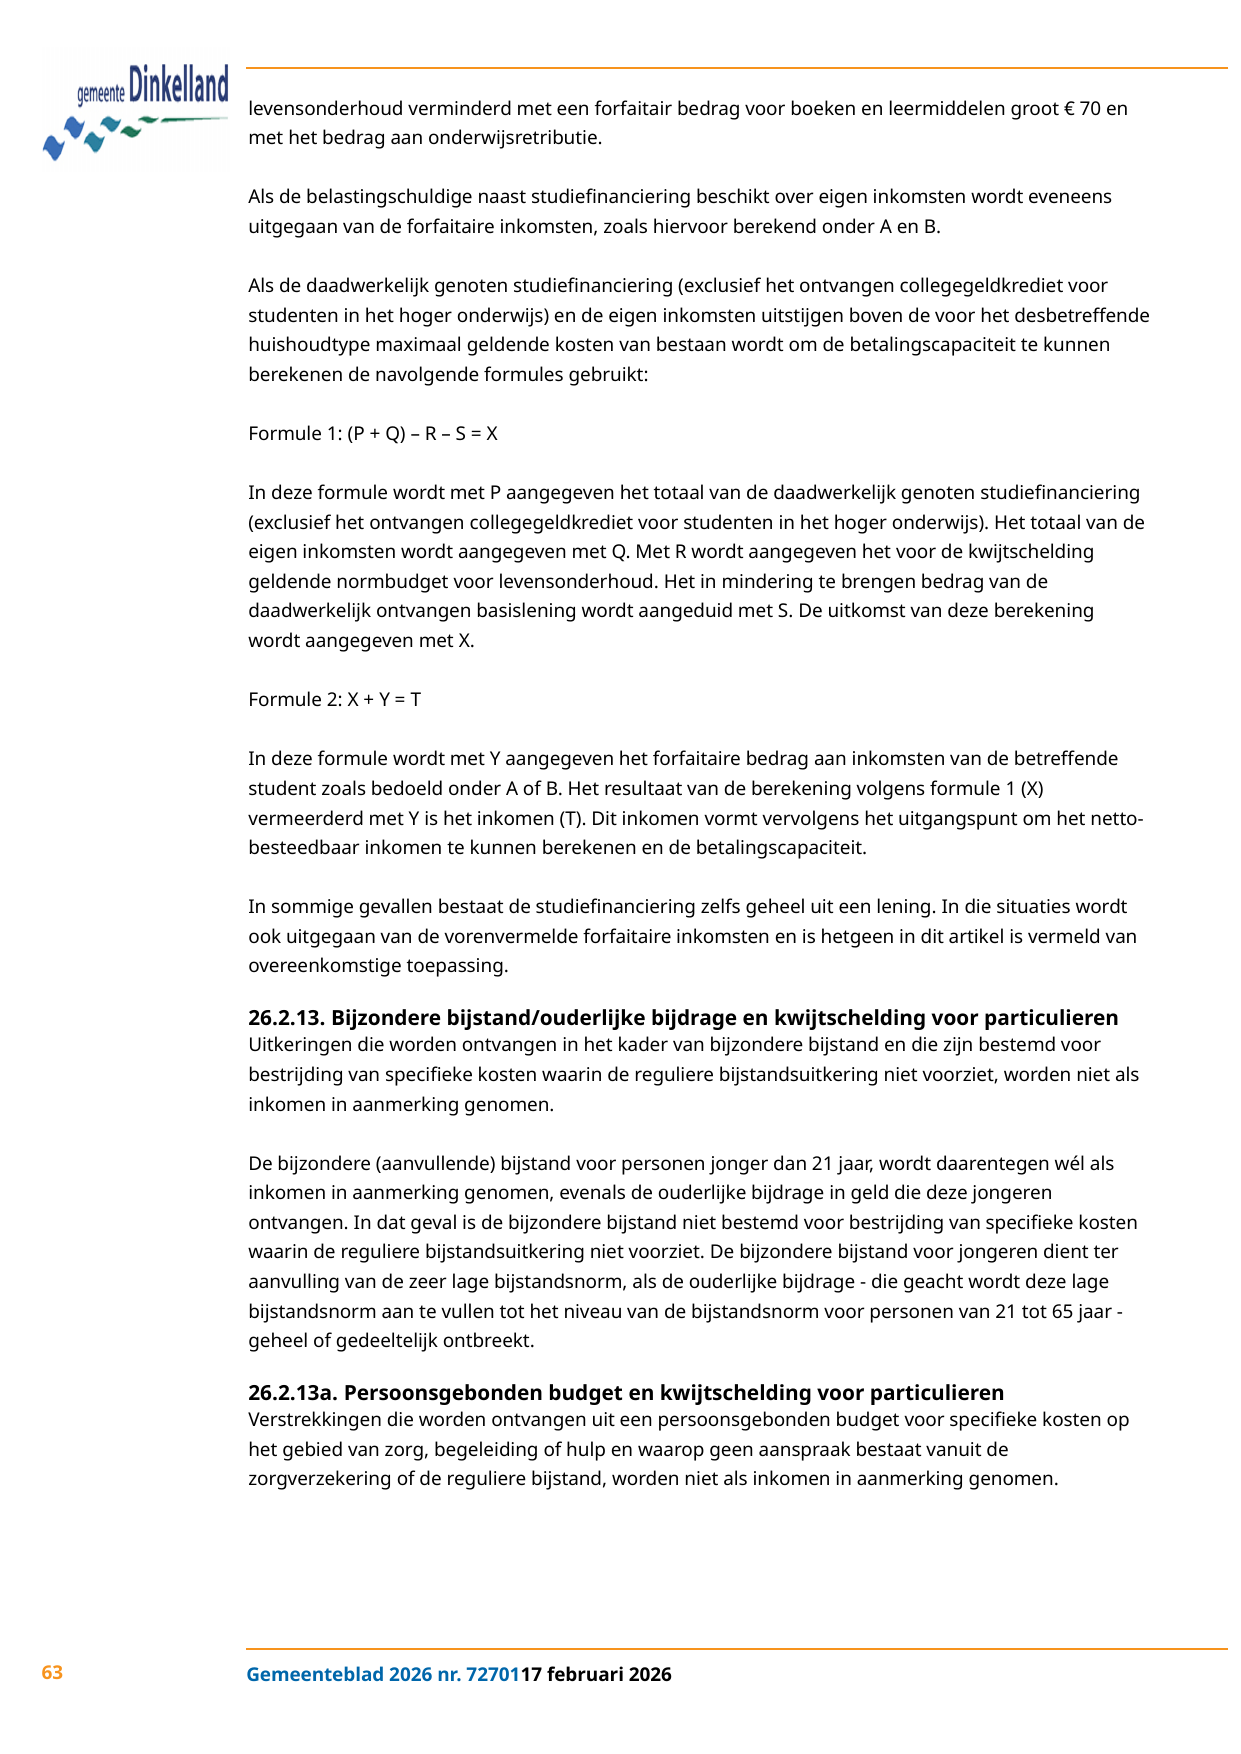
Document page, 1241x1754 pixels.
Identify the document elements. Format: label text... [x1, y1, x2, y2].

text 26.2.13a. Persoonsgebonden budget en kwijtschelding voor particulieren [248, 1378, 1152, 1406]
text Formule 1: (P + Q) – R – S = X [248, 420, 1152, 446]
picture [41, 47, 231, 172]
text Als de belastingschuldige naast studiefinanciering beschikt over eigen inkomsten wordt eveneens uitgegaan van de forfaitaire inkomsten, zoals hiervoor berekend onder A en B. [248, 183, 1152, 239]
text Uitkeringen die worden ontvangen in het kader van bijzondere bijstand en die zijn bestemd voor bestrijding van specifieke kosten waarin de reguliere bijstandsuitkering niet voorziet, worden niet als inkomen in aanmerking genomen. [248, 1032, 1152, 1116]
text levensonderhoud verminderd met een forfaitair bedrag voor boeken en leermiddelen groot € 70 en met het bedrag aan onderwijsretributie. [248, 95, 1152, 150]
text Formule 2: X + Y = T [248, 686, 1152, 712]
text 26.2.13. Bijzondere bijstand/ouderlijke bijdrage en kwijtschelding voor particulieren [248, 1003, 1152, 1032]
text In sommige gevallen bestaat de studiefinanciering zelfs geheel uit een lening. In die situaties wordt ook uitgegaan van de vorenvermelde forfaitaire inkomsten en is hetgeen in dit artikel is vermeld van overeenkomstige toepassing. [248, 893, 1152, 978]
text De bijzondere (aanvullende) bijstand voor personen jonger dan 21 jaar, wordt daarentegen wél als inkomen in aanmerking genomen, evenals de ouderlijke bijdrage in geld die deze jongeren ontvangen. In dat geval is de bijzondere bijstand niet bestemd voor bestrijding van specifieke kosten waarin de reguliere bijstandsuitkering niet voorziet. De bijzondere bijstand voor jongeren dient ter aanvulling van de zeer lage bijstandsnorm, als de ouderlijke bijdrage - die geacht wordt deze lage bijstandsnorm aan te vullen tot het niveau van de bijstandsnorm voor personen van 21 tot 65 jaar - geheel of gedeeltelijk ontbreekt. [248, 1150, 1152, 1353]
text Als de daadwerkelijk genoten studiefinanciering (exclusief het ontvangen collegegeldkrediet voor studenten in het hoger onderwijs) en de eigen inkomsten uitstijgen boven de voor het desbetreffende huishoudtype maximaal geldende kosten van bestaan wordt om de betalingscapaciteit te kunnen berekenen de navolgende formules gebruikt: [248, 272, 1152, 387]
text In deze formule wordt met Y aangegeven het forfaitaire bedrag aan inkomsten van de betreffende student zoals bedoeld onder A of B. Het resultaat van de berekening volgens formule 1 (X) vermeerderd met Y is het inkomen (T). Dit inkomen vormt vervolgens het uitgangspunt om het netto-besteedbaar inkomen te kunnen berekenen en de betalingscapaciteit. [248, 746, 1152, 860]
text In deze formule wordt met P aangegeven het totaal van de daadwerkelijk genoten studiefinanciering (exclusief het ontvangen collegegeldkrediet voor studenten in het hoger onderwijs). Het totaal van de eigen inkomsten wordt aangegeven met Q. Met R wordt aangegeven het voor de kwijtschelding geldende normbudget voor levensonderhoud. Het in mindering te brengen bedrag van de daadwerkelijk ontvangen basislening wordt aangeduid met S. De uitkomst van deze berekening wordt aangegeven met X. [248, 479, 1152, 653]
text Verstrekkingen die worden ontvangen uit een persoonsgebonden budget voor specifieke kosten op het gebied van zorg, begeleiding of hulp en waarop geen aanspraak bestaat vanuit de zorgverzekering of de reguliere bijstand, worden niet als inkomen in aanmerking genomen. [248, 1406, 1152, 1491]
